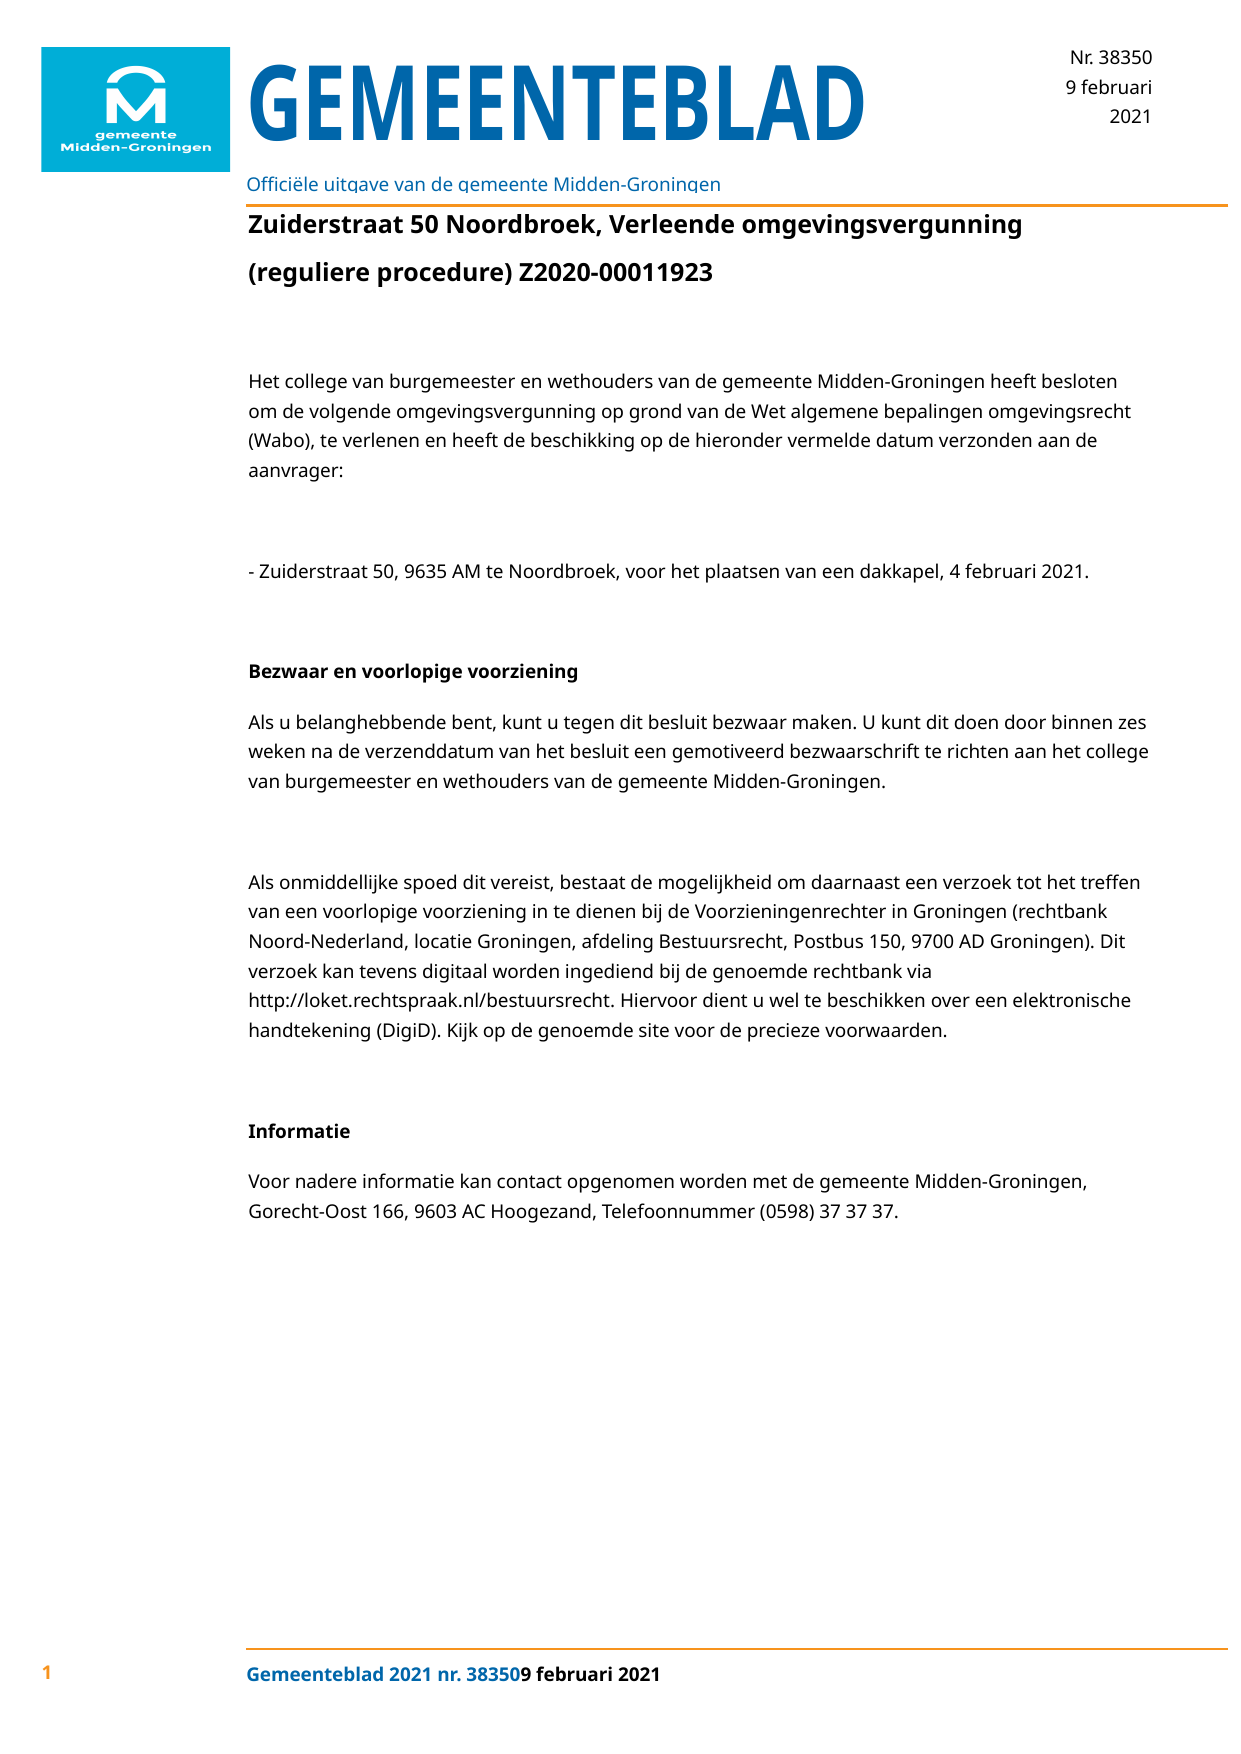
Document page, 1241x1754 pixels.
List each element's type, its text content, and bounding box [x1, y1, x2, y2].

text Bezwaar en voorlopige voorziening [248, 659, 1152, 684]
text Als onmiddellijke spoed dit vereist, bestaat de mogelijkheid om daarnaast een verzoek tot het treffen van een voorlopige voorziening in te dienen bij de Voorzieningenrechter in Groningen (rechtbank Noord-Nederland, locatie Groningen, afdeling Bestuursrecht, Postbus 150, 9700 AD Groningen). Dit verzoek kan tevens digitaal worden ingediend bij de genoemde rechtbank via http://loket.rechtspraak.nl/bestuursrecht. Hiervoor dient u wel te beschikken over een elektronische handtekening (DigiD). Kijk op de genoemde site voor de precieze voorwaarden. [248, 869, 1152, 1043]
picture [107, 89, 165, 122]
text Zuiderstraat 50 Noordbroek, Verleende omgevingsvergunning (reguliere procedure) Z2020-00011923 [248, 207, 1152, 288]
picture [184, 146, 190, 153]
text Informatie [248, 1118, 1152, 1144]
text Voor nadere informatie kan contact opgenomen worden met de gemeente Midden-Groningen, Gorecht-Oost 166, 9603 AC Hoogezand, Telefoonnummer (0598) 37 37 37. [248, 1168, 1152, 1224]
text Als u belanghebbende bent, kunt u tegen dit besluit bezwaar maken. U kunt dit doen door binnen zes weken na de verzenddatum van het besluit een gemotiveerd bezwaarschrift te richten aan het college van burgemeester en wethouders van de gemeente Midden-Groningen. [248, 709, 1152, 794]
text - Zuiderstraat 50, 9635 AM te Noordbroek, voor het plaatsen van een dakkapel, 4 februari 2021. [248, 558, 1152, 584]
picture [108, 66, 164, 82]
text Het college van burgemeester en wethouders van de gemeente Midden-Groningen heeft besloten om de volgende omgevingsvergunning op grond van de Wet algemene bepalingen omgevingsrecht (Wabo), te verlenen en heeft de beschikking op de hieronder vermelde datum verzonden aan de aanvrager: [248, 368, 1152, 483]
